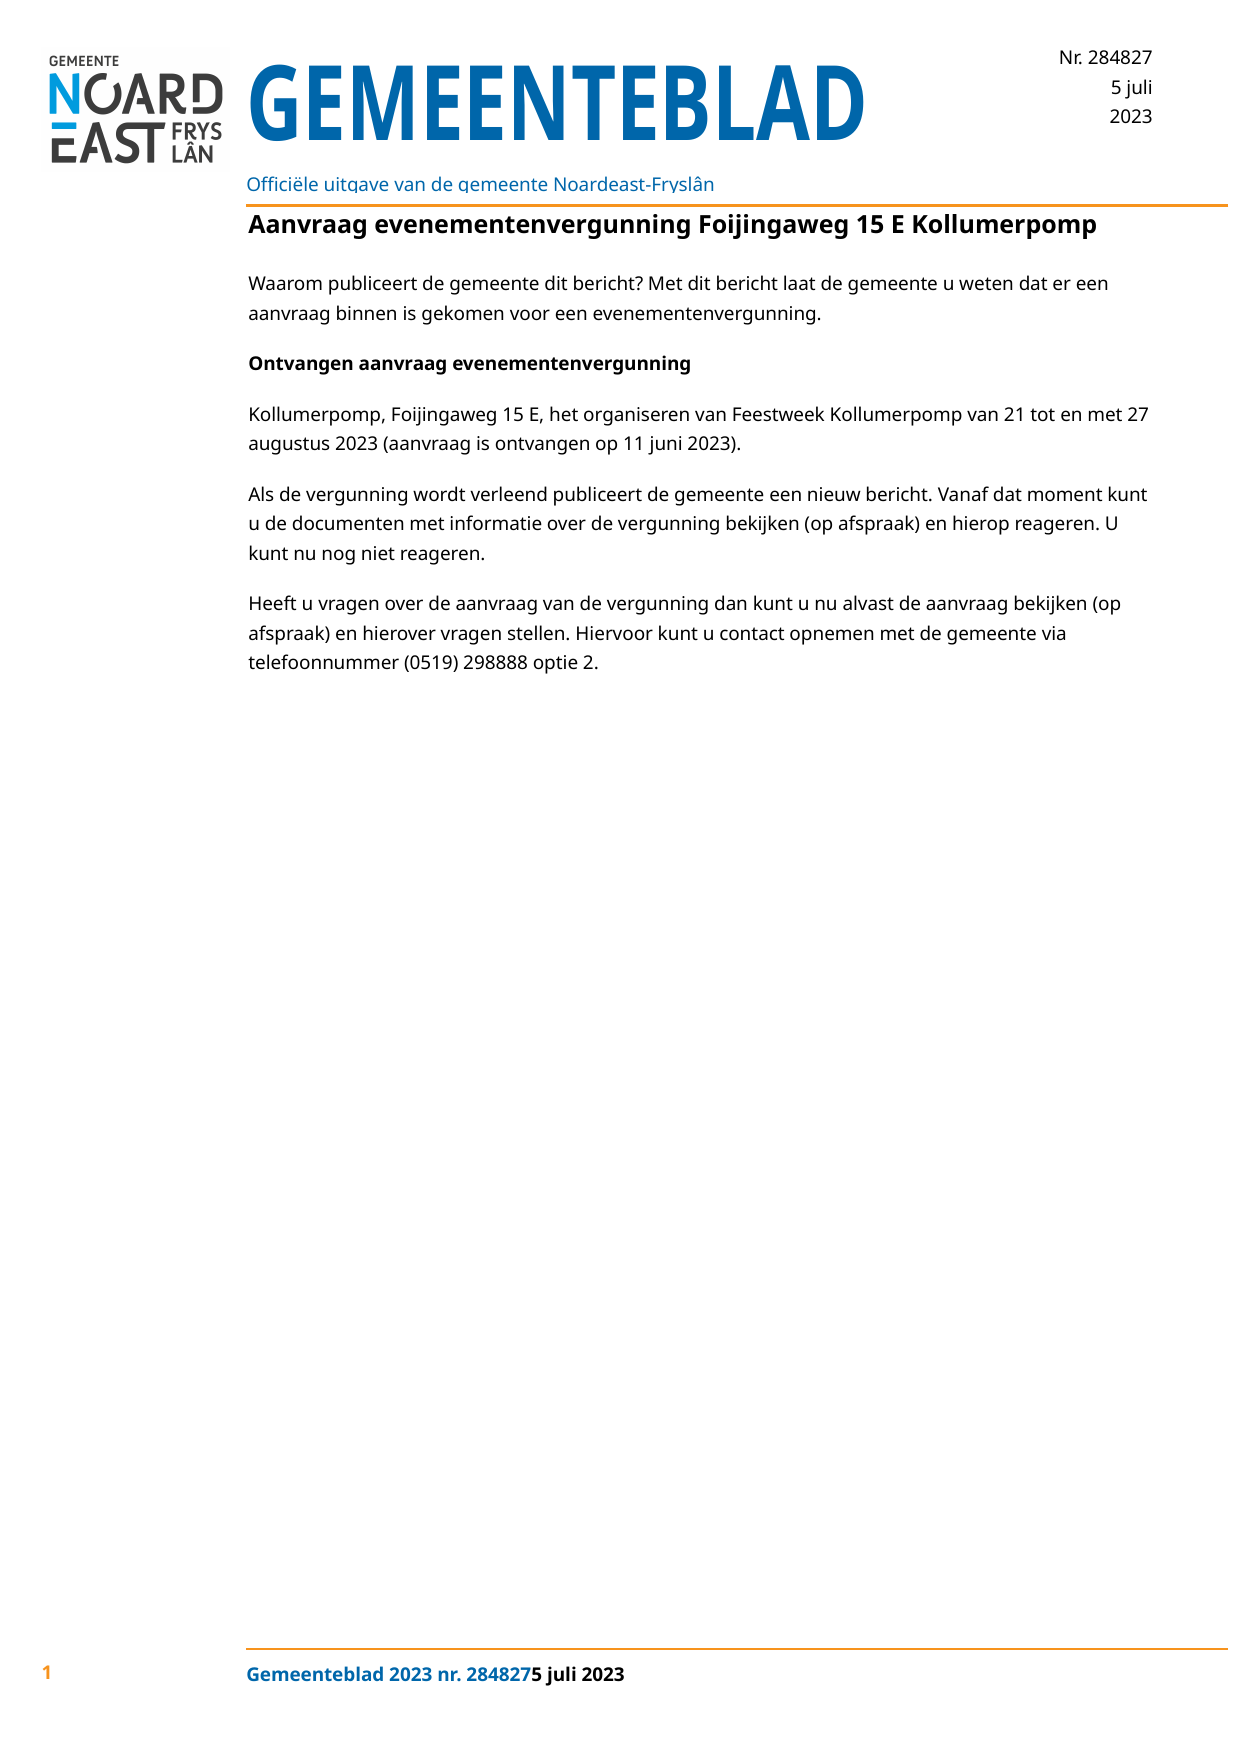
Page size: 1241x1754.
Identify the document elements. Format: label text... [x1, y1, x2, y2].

picture [41, 47, 231, 172]
text Als de vergunning wordt verleend publiceert de gemeente een nieuw bericht. Vanaf dat moment kunt u de documenten met informatie over de vergunning bekijken (op afspraak) en hierop reageren. U kunt nu nog niet reageren. [248, 481, 1152, 566]
text Waarom publiceert de gemeente dit bericht? Met dit bericht laat de gemeente u weten dat er een aanvraag binnen is gekomen voor een evenementenvergunning. [248, 270, 1152, 326]
text Aanvraag evenementenvergunning Foijingaweg 15 E Kollumerpomp [248, 207, 1152, 241]
text Heeft u vragen over de aanvraag van de vergunning dan kunt u nu alvast de aanvraag bekijken (op afspraak) en hierover vragen stellen. Hiervoor kunt u contact opnemen met de gemeente via telefoonnummer (0519) 298888 optie 2. [248, 590, 1152, 675]
text Kollumerpomp, Foijingaweg 15 E, het organiseren van Feestweek Kollumerpomp van 21 tot en met 27 augustus 2023 (aanvraag is ontvangen op 11 juni 2023). [248, 401, 1152, 456]
text Ontvangen aanvraag evenementenvergunning [248, 350, 1152, 376]
